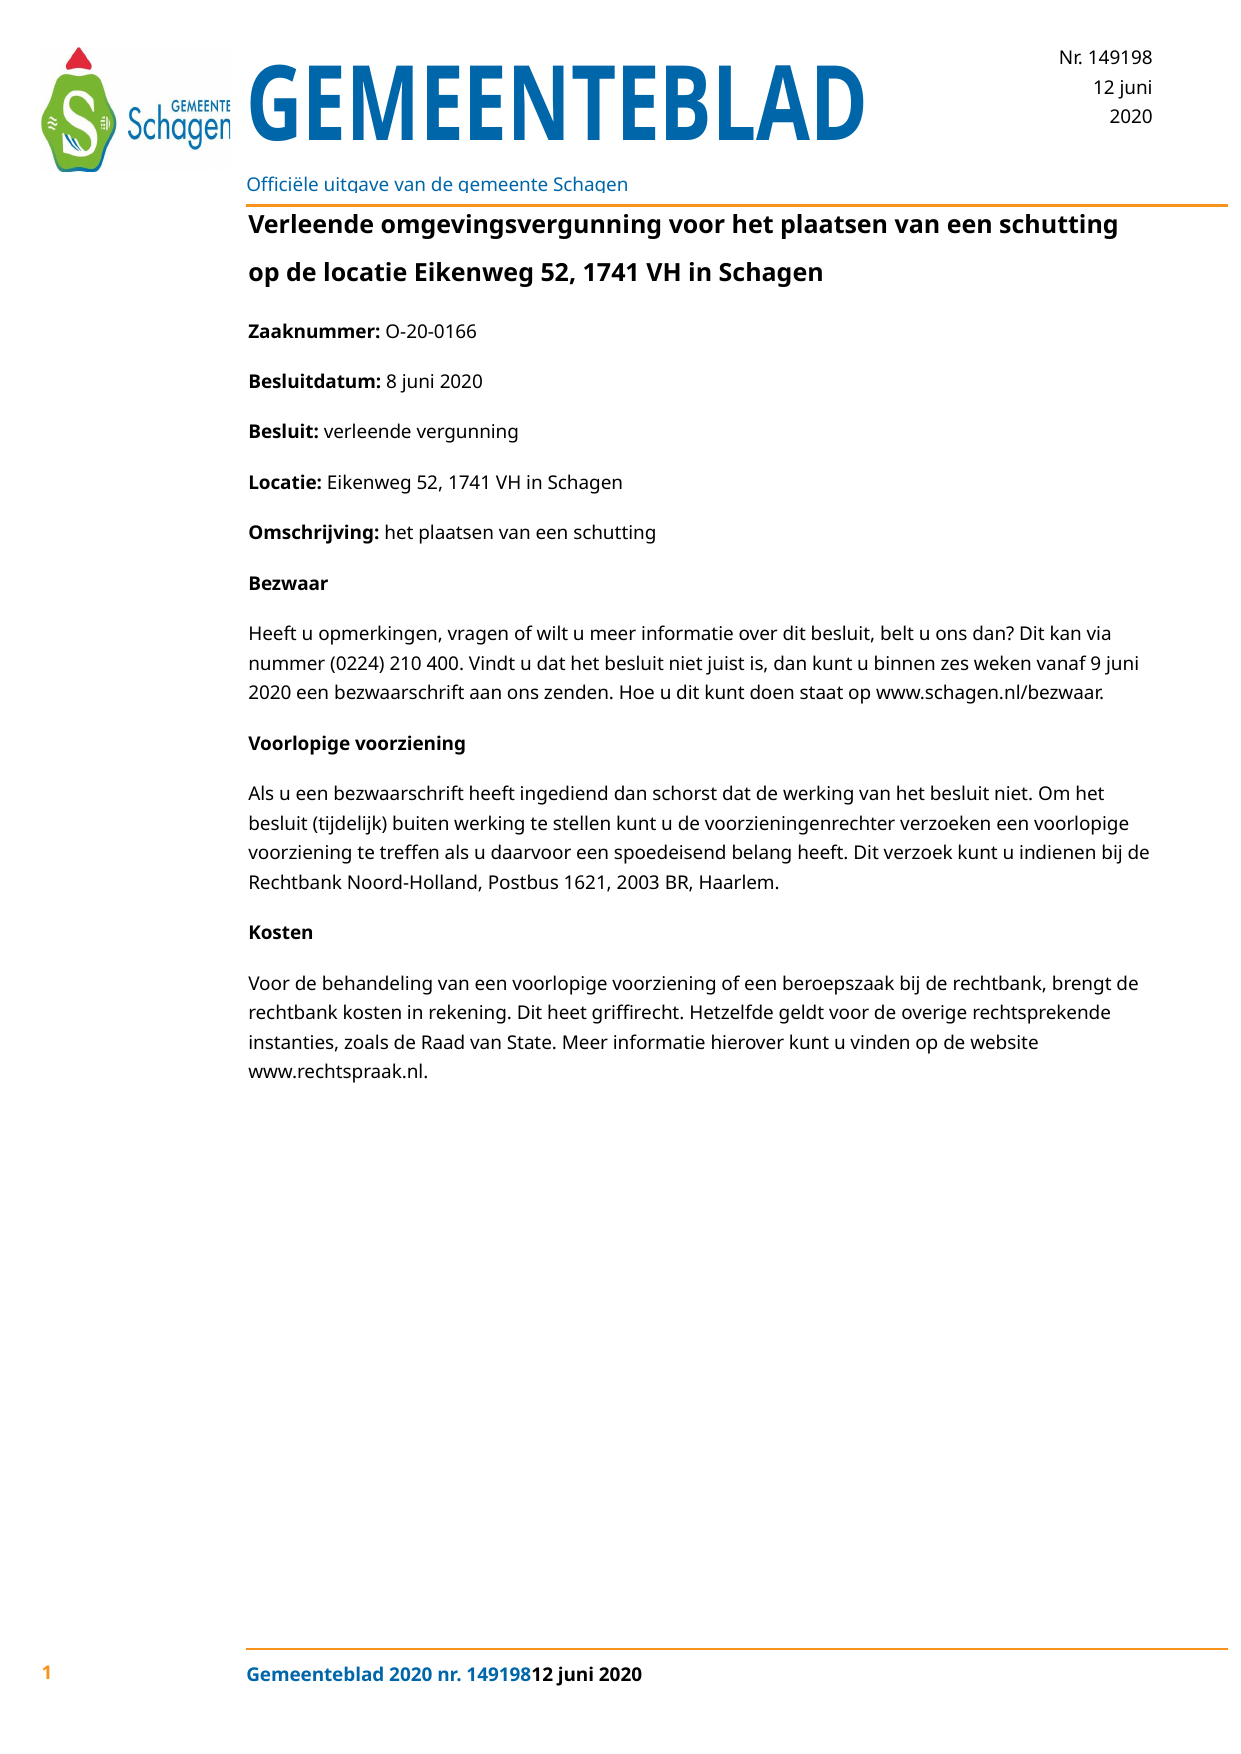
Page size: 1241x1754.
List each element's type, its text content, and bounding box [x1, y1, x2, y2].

text Bezwaar [248, 570, 1152, 596]
text Voorlopige voorziening [248, 730, 1152, 756]
text Zaaknummer: O-20-0166 [248, 318, 1152, 344]
text Locatie: Eikenweg 52, 1741 VH in Schagen [248, 469, 1152, 495]
picture [41, 47, 231, 172]
text Besluit: verleende vergunning [248, 419, 1152, 444]
text Verleende omgevingsvergunning voor het plaatsen van een schutting op de locatie Eikenweg 52, 1741 VH in Schagen [248, 207, 1152, 288]
text Als u een bezwaarschrift heeft ingediend dan schorst dat de werking van het besluit niet. Om het besluit (tijdelijk) buiten werking te stellen kunt u de voorzieningenrechter verzoeken een voorlopige voorziening te treffen als u daarvoor een spoedeisend belang heeft. Dit verzoek kunt u indienen bij de Rechtbank Noord-Holland, Postbus 1621, 2003 BR, Haarlem. [248, 780, 1152, 895]
text Kosten [248, 919, 1152, 945]
text Omschrijving: het plaatsen van een schutting [248, 519, 1152, 545]
text Voor de behandeling van een voorlopige voorziening of een beroepszaak bij de rechtbank, brengt de rechtbank kosten in rekening. Dit heet griffirecht. Hetzelfde geldt voor de overige rechtsprekende instanties, zoals de Raad van State. Meer informatie hierover kunt u vinden op de website www.rechtspraak.nl. [248, 970, 1152, 1084]
text Besluitdatum: 8 juni 2020 [248, 368, 1152, 394]
text Heeft u opmerkingen, vragen of wilt u meer informatie over dit besluit, belt u ons dan? Dit kan via nummer (0224) 210 400. Vindt u dat het besluit niet juist is, dan kunt u binnen zes weken vanaf 9 juni 2020 een bezwaarschrift aan ons zenden. Hoe u dit kunt doen staat op www.schagen.nl/bezwaar. [248, 620, 1152, 705]
